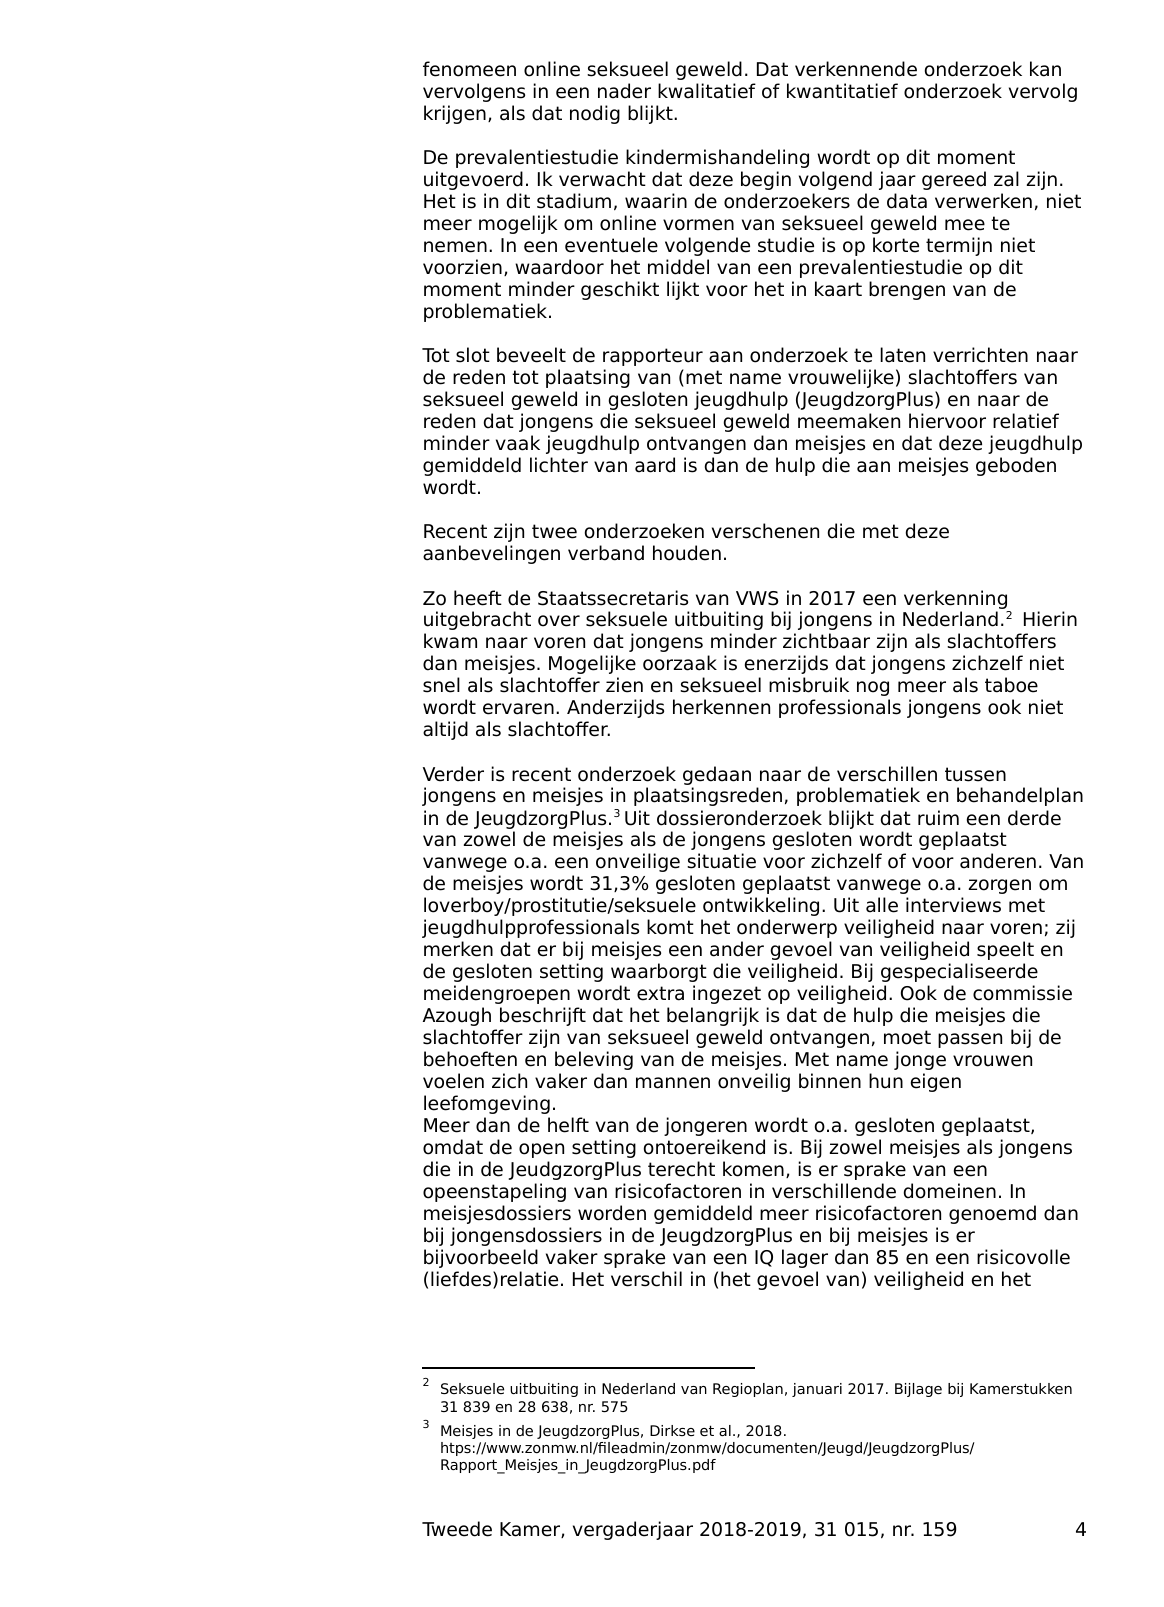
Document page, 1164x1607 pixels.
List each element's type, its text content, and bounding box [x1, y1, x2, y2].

text Zo heeft de Staatssecretaris van VWS in 2017 een verkenning uitgebracht over seksuele uitbuiting bij jongens in Nederland. Hierin kwam naar voren dat jongens minder zichtbaar zijn als slachtoffers dan meisjes. Mogelijke oorzaak is enerzijds dat jongens zichzelf niet snel als slachtoffer zien en seksueel misbruik nog meer als taboe wordt ervaren. Anderzijds herkennen professionals jongens ook niet altijd als slachtoffer. [422, 587, 1087, 741]
text Meisjes in de JeugdzorgPlus, Dirkse et al., 2018. htps://www.zonmw.nl/fileadmin/zonmw/documenten/Jeugd/JeugdzorgPlus/Rapport_Meisjes_in_JeugdzorgPlus.pdf [422, 1418, 1087, 1474]
text fenomeen online seksueel geweld. Dat verkennende onderzoek kan vervolgens in een nader kwalitatief of kwantitatief onderzoek vervolg krijgen, als dat nodig blijkt. [422, 59, 1087, 125]
text Tot slot beveelt de rapporteur aan onderzoek te laten verrichten naar de reden tot plaatsing van (met name vrouwelijke) slachtoffers van seksueel geweld in gesloten jeugdhulp (JeugdzorgPlus) en naar de reden dat jongens die seksueel geweld meemaken hiervoor relatief minder vaak jeugdhulp ontvangen dan meisjes en dat deze jeugdhulp gemiddeld lichter van aard is dan de hulp die aan meisjes geboden wordt. [422, 345, 1087, 499]
text Meer dan de helft van de jongeren wordt o.a. gesloten geplaatst, omdat de open setting ontoereikend is. Bij zowel meisjes als jongens die in de JeudgzorgPlus terecht komen, is er sprake van een opeenstapeling van risicofactoren in verschillende domeinen. In meisjesdossiers worden gemiddeld meer risicofactoren genoemd dan bij jongensdossiers in de JeugdzorgPlus en bij meisjes is er bijvoorbeeld vaker sprake van een IQ lager dan 85 en een risicovolle (liefdes)relatie. Het verschil in (het gevoel van) veiligheid en het [422, 1115, 1087, 1291]
text De prevalentiestudie kindermishandeling wordt op dit moment uitgevoerd. Ik verwacht dat deze begin volgend jaar gereed zal zijn. Het is in dit stadium, waarin de onderzoekers de data verwerken, niet meer mogelijk om online vormen van seksueel geweld mee te nemen. In een eventuele volgende studie is op korte termijn niet voorzien, waardoor het middel van een prevalentiestudie op dit moment minder geschikt lijkt voor het in kaart brengen van de problematiek. [422, 147, 1087, 323]
text Recent zijn twee onderzoeken verschenen die met deze aanbevelingen verband houden. [422, 521, 1087, 565]
text Seksuele uitbuiting in Nederland van Regioplan, januari 2017. Bijlage bij Kamerstukken 31 839 en 28 638, nr. 575 [422, 1377, 1087, 1416]
text Verder is recent onderzoek gedaan naar de verschillen tussen jongens en meisjes in plaatsingsreden, problematiek en behandelplan in de JeugdzorgPlus.Uit dossieronderzoek blijkt dat ruim een derde van zowel de meisjes als de jongens gesloten wordt geplaatst vanwege o.a. een onveilige situatie voor zichzelf of voor anderen. Van de meisjes wordt 31,3% gesloten geplaatst vanwege o.a. zorgen om loverboy/prostitutie/seksuele ontwikkeling. Uit alle interviews met jeugdhulpprofessionals komt het onderwerp veiligheid naar voren; zij merken dat er bij meisjes een ander gevoel van veiligheid speelt en de gesloten setting waarborgt die veiligheid. Bij gespecialiseerde meidengroepen wordt extra ingezet op veiligheid. Ook de commissie Azough beschrijft dat het belangrijk is dat de hulp die meisjes die slachtoffer zijn van seksueel geweld ontvangen, moet passen bij de behoeften en beleving van de meisjes. Met name jonge vrouwen voelen zich vaker dan mannen onveilig binnen hun eigen leefomgeving. [422, 763, 1087, 1115]
